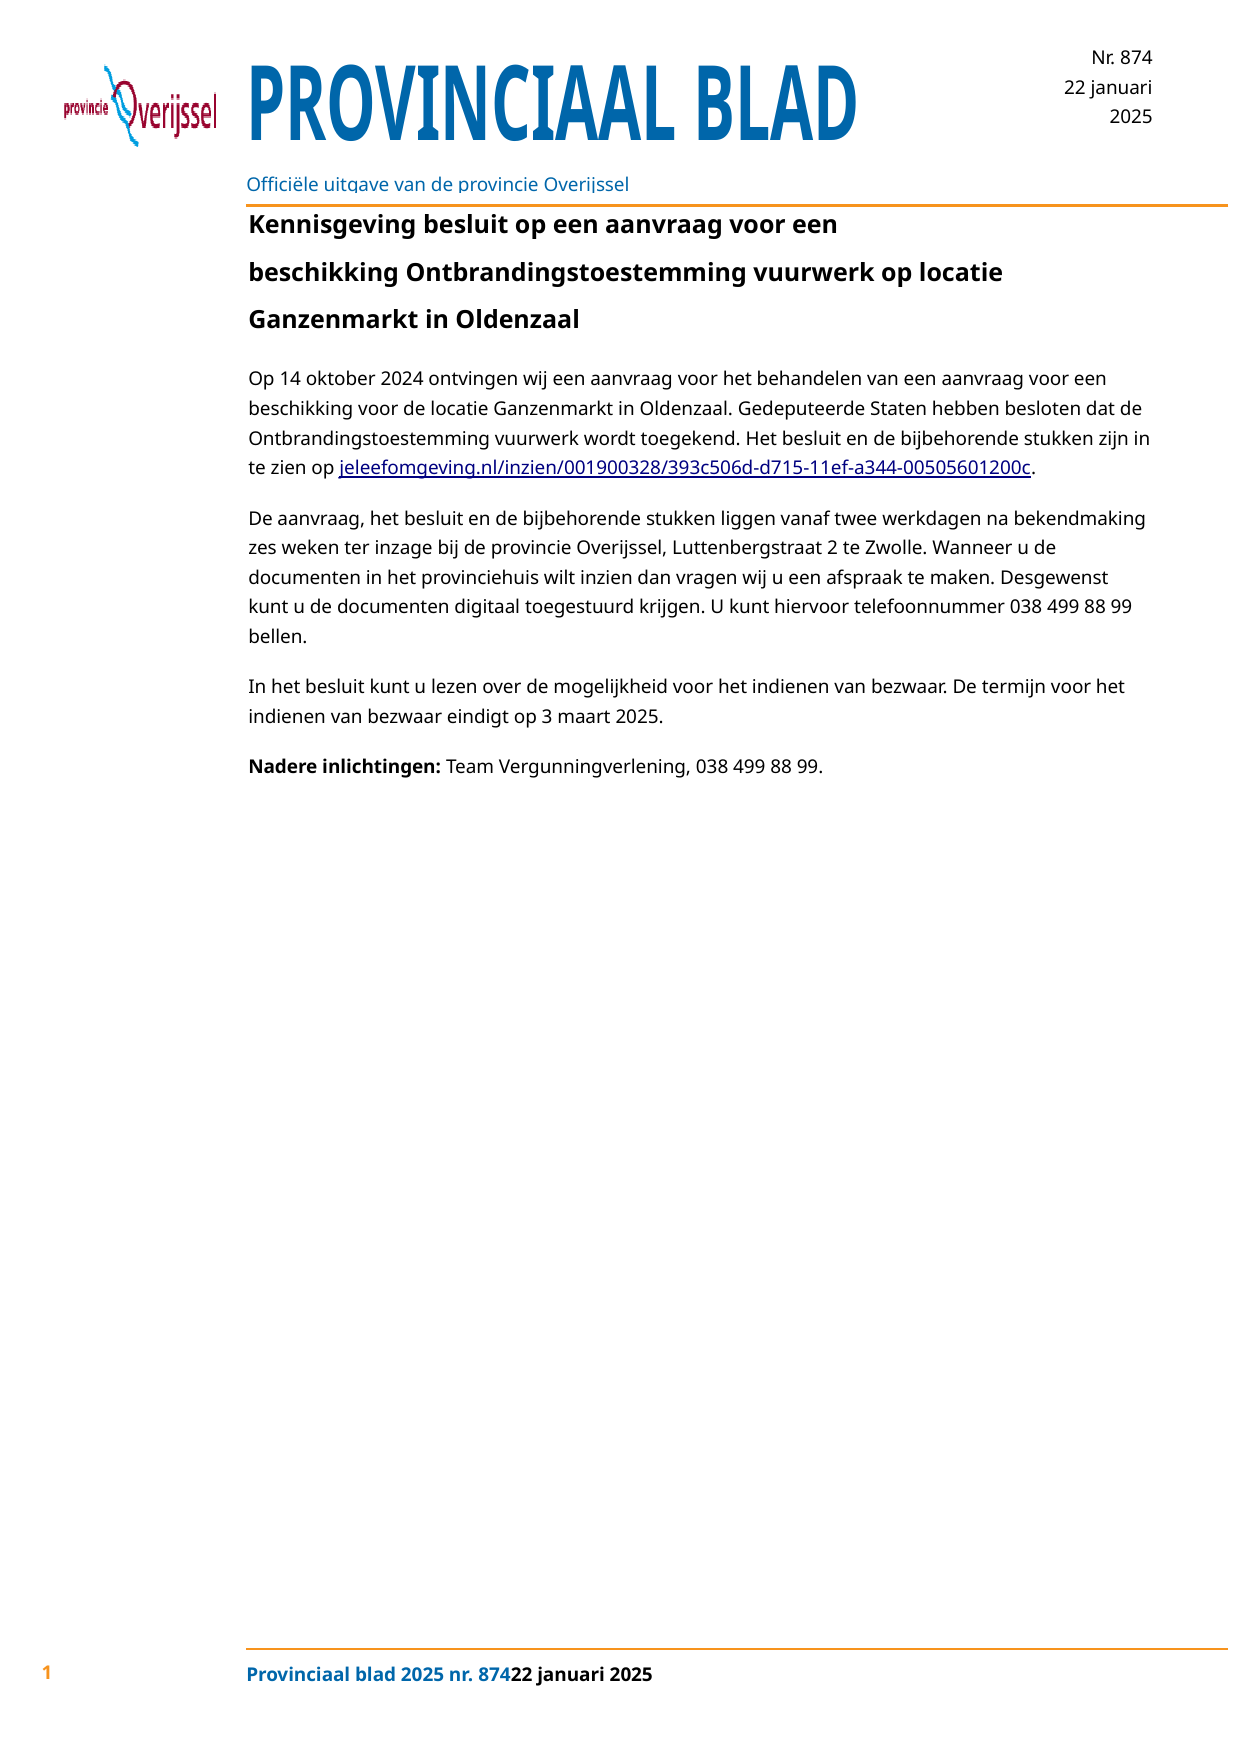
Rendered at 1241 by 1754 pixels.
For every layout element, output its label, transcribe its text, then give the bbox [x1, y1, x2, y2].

text De aanvraag, het besluit en de bijbehorende stukken liggen vanaf twee werkdagen na bekendmaking zes weken ter inzage bij de provincie Overijssel, Luttenbergstraat 2 te Zwolle. Wanneer u de documenten in het provinciehuis wilt inzien dan vragen wij u een afspraak te maken. Desgewenst kunt u de documenten digitaal toegestuurd krijgen. U kunt hiervoor telefoonnummer 038 499 88 99 bellen. [248, 505, 1152, 649]
text In het besluit kunt u lezen over de mogelijkheid voor het indienen van bezwaar. De termijn voor het indienen van bezwaar eindigt op 3 maart 2025. [248, 673, 1152, 729]
text Nadere inlichtingen: Team Vergunningverlening, 038 499 88 99. [248, 753, 1152, 779]
text Kennisgeving besluit op een aanvraag voor een beschikking Ontbrandingstoestemming vuurwerk op locatie Ganzenmarkt in Oldenzaal [248, 207, 1152, 336]
text Op 14 oktober 2024 ontvingen wij een aanvraag voor het behandelen van een aanvraag voor een beschikking voor de locatie Ganzenmarkt in Oldenzaal. Gedeputeerde Staten hebben besloten dat de Ontbrandingstoestemming vuurwerk wordt toegekend. Het besluit en de bijbehorende stukken zijn in te zien op jeleefomgeving.nl/inzien/001900328/393c506d-d715-11ef-a344-00505601200c. [248, 366, 1152, 480]
picture [41, 47, 231, 172]
